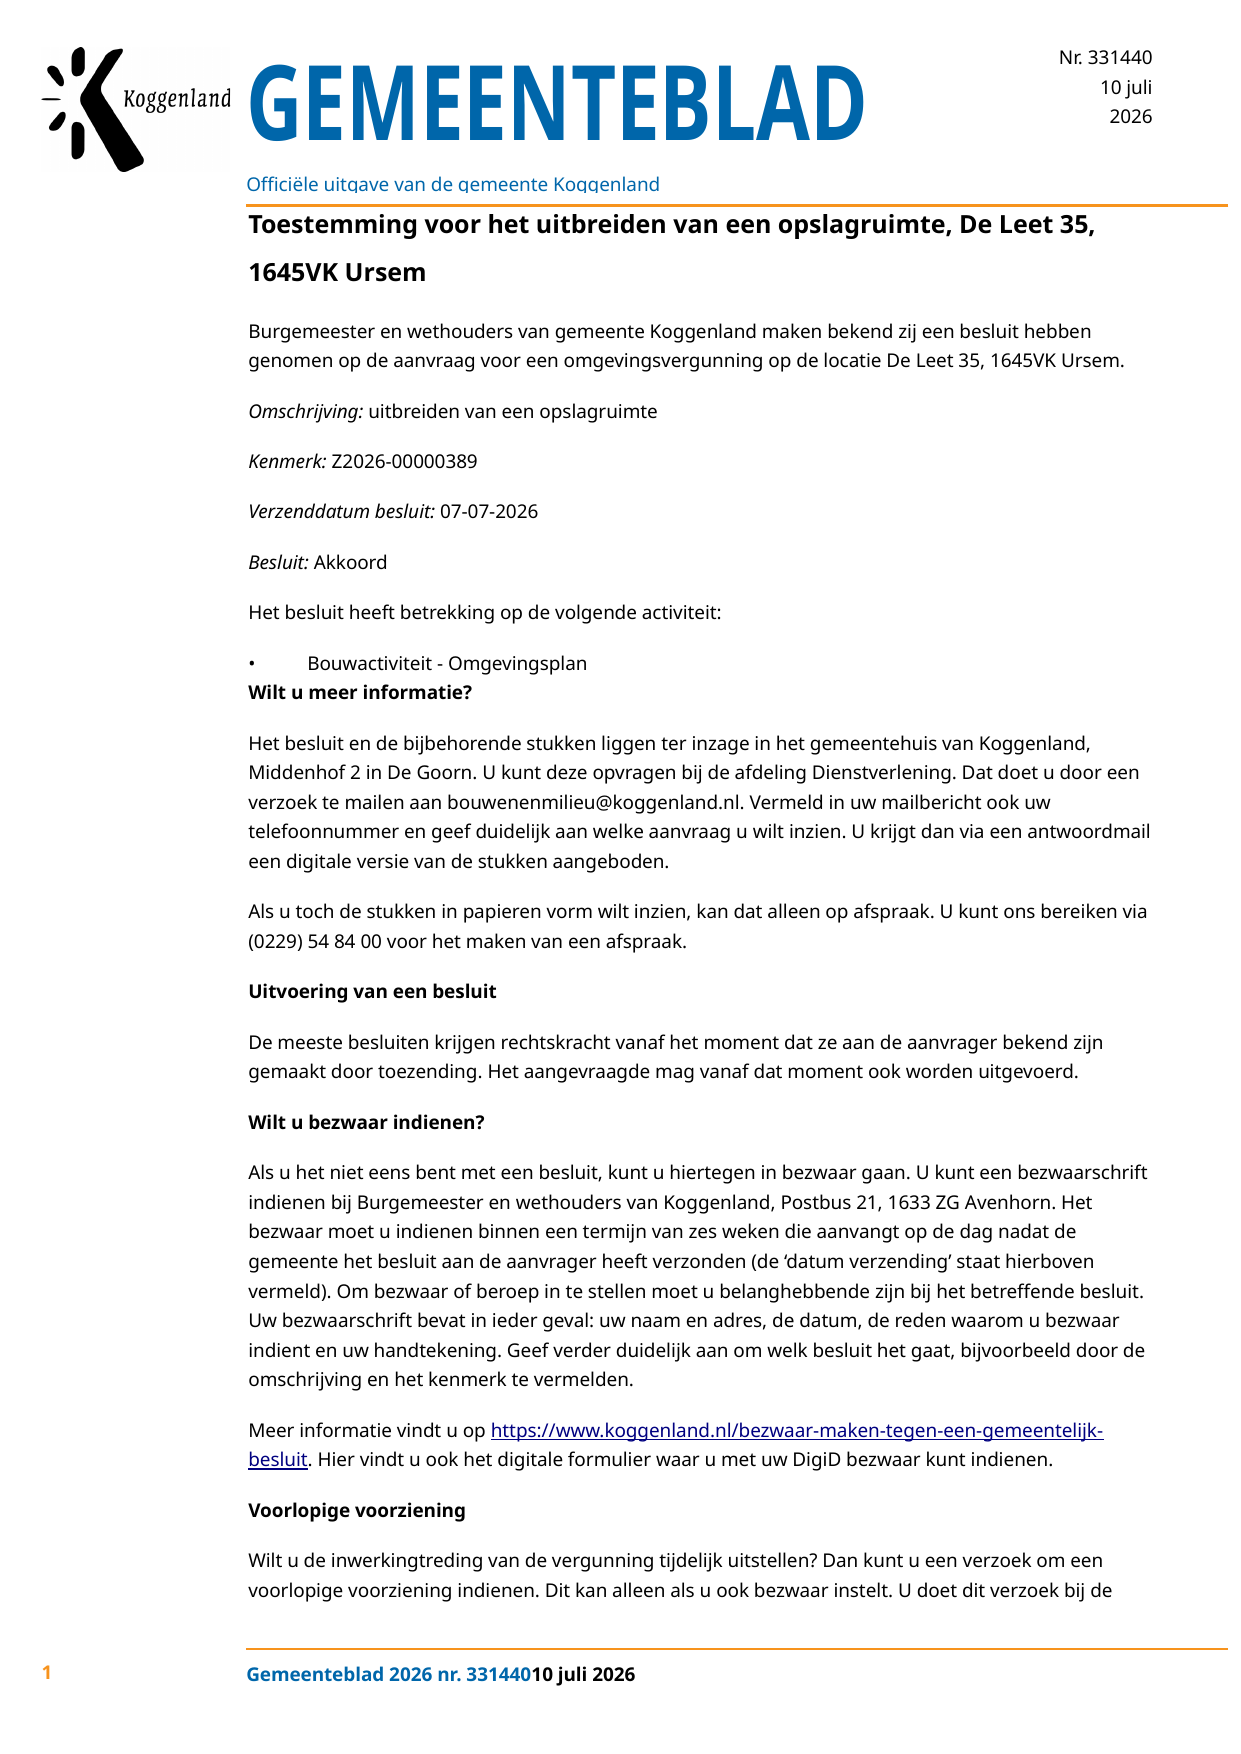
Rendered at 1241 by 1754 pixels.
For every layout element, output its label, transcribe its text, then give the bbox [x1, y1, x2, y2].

text Wilt u bezwaar indienen? [248, 1109, 1152, 1135]
text Als u toch de stukken in papieren vorm wilt inzien, kan dat alleen op afspraak. U kunt ons bereiken via (0229) 54 84 00 voor het maken van een afspraak. [248, 899, 1152, 954]
text Meer informatie vindt u op https://www.koggenland.nl/bezwaar-maken-tegen-een-gemeentelijk-besluit. Hier vindt u ook het digitale formulier waar u met uw DigiD bezwaar kunt indienen. [248, 1417, 1152, 1472]
text Verzenddatum besluit: 07-07-2026 [248, 499, 1152, 524]
text Burgemeester en wethouders van gemeente Koggenland maken bekend zij een besluit hebben genomen op de aanvraag voor een omgevingsvergunning op de locatie De Leet 35, 1645VK Ursem. [248, 318, 1152, 373]
text De meeste besluiten krijgen rechtskracht vanaf het moment dat ze aan de aanvrager bekend zijn gemaakt door toezending. Het aangevraagde mag vanaf dat moment ook worden uitgevoerd. [248, 1029, 1152, 1084]
text Wilt u de inwerkingtreding van de vergunning tijdelijk uitstellen? Dan kunt u een verzoek om een voorlopige voorziening indienen. Dit kan alleen als u ook bezwaar instelt. U doet dit verzoek bij de [248, 1547, 1152, 1603]
text Uitvoering van een besluit [248, 979, 1152, 1004]
text Wilt u meer informatie? [248, 679, 1152, 705]
text Kenmerk: Z2026-00000389 [248, 448, 1152, 474]
text Voorlopige voorziening [248, 1497, 1152, 1523]
text Het besluit heeft betrekking op de volgende activiteit: [248, 599, 1152, 625]
text Omschrijving: uitbreiden van een opslagruimte [248, 398, 1152, 424]
text Besluit: Akkoord [248, 549, 1152, 575]
list Bouwactiviteit - Omgevingsplan [248, 650, 1152, 676]
text Toestemming voor het uitbreiden van een opslagruimte, De Leet 35, 1645VK Ursem [248, 207, 1152, 288]
text Het besluit en de bijbehorende stukken liggen ter inzage in het gemeentehuis van Koggenland, Middenhof 2 in De Goorn. U kunt deze opvragen bij de afdeling Dienstverlening. Dat doet u door een verzoek te mailen aan bouwenenmilieu@koggenland.nl. Vermeld in uw mailbericht ook uw telefoonnummer en geef duidelijk aan welke aanvraag u wilt inzien. U krijgt dan via een antwoordmail een digitale versie van de stukken aangeboden. [248, 730, 1152, 874]
picture [41, 47, 231, 172]
text Als u het niet eens bent met een besluit, kunt u hiertegen in bezwaar gaan. U kunt een bezwaarschrift indienen bij Burgemeester en wethouders van Koggenland, Postbus 21, 1633 ZG Avenhorn. Het bezwaar moet u indienen binnen een termijn van zes weken die aanvangt op de dag nadat de gemeente het besluit aan de aanvrager heeft verzonden (de ‘datum verzending’ staat hierboven vermeld). Om bezwaar of beroep in te stellen moet u belanghebbende zijn bij het betreffende besluit. Uw bezwaarschrift bevat in ieder geval: uw naam en adres, de datum, de reden waarom u bezwaar indient en uw handtekening. Geef verder duidelijk aan om welk besluit het gaat, bijvoorbeeld door de omschrijving en het kenmerk te vermelden. [248, 1159, 1152, 1392]
